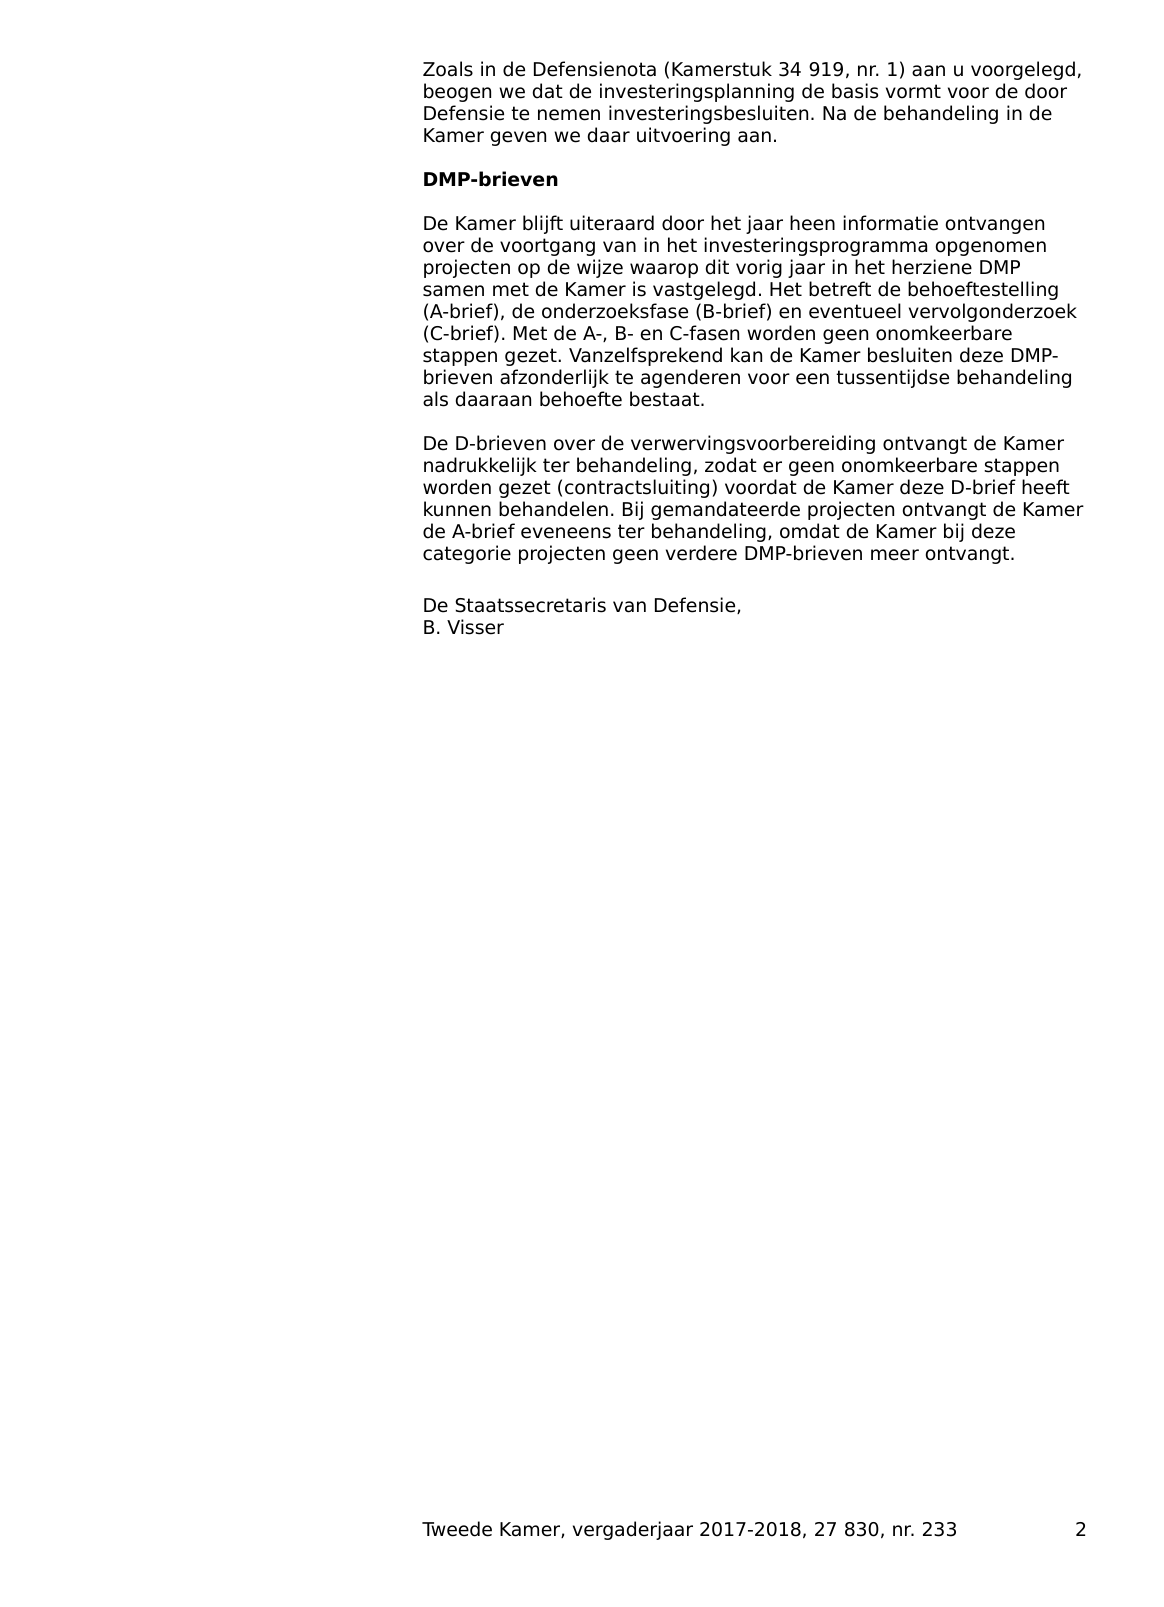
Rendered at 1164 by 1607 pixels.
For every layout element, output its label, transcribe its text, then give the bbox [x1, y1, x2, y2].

text De Kamer blijft uiteraard door het jaar heen informatie ontvangen over de voortgang van in het investeringsprogramma opgenomen projecten op de wijze waarop dit vorig jaar in het herziene DMP samen met de Kamer is vastgelegd. Het betreft de behoeftestelling (A-brief), de onderzoeksfase (B-brief) en eventueel vervolgonderzoek (C-brief). Met de A-, B- en C-fasen worden geen onomkeerbare stappen gezet. Vanzelfsprekend kan de Kamer besluiten deze DMP-brieven afzonderlijk te agenderen voor een tussentijdse behandeling als daaraan behoefte bestaat. [422, 213, 1087, 411]
text Zoals in de Defensienota (Kamerstuk 34 919, nr. 1) aan u voorgelegd, beogen we dat de investeringsplanning de basis vormt voor de door Defensie te nemen investeringsbesluiten. Na de behandeling in de Kamer geven we daar uitvoering aan. [422, 59, 1087, 147]
subtitle DMP-brieven [422, 169, 1087, 191]
text De Staatssecretaris van Defensie, B. Visser [422, 595, 1087, 639]
text De D-brieven over de verwervingsvoorbereiding ontvangt de Kamer nadrukkelijk ter behandeling, zodat er geen onomkeerbare stappen worden gezet (contractsluiting) voordat de Kamer deze D-brief heeft kunnen behandelen. Bij gemandateerde projecten ontvangt de Kamer de A-brief eveneens ter behandeling, omdat de Kamer bij deze categorie projecten geen verdere DMP-brieven meer ontvangt. [422, 433, 1087, 565]
